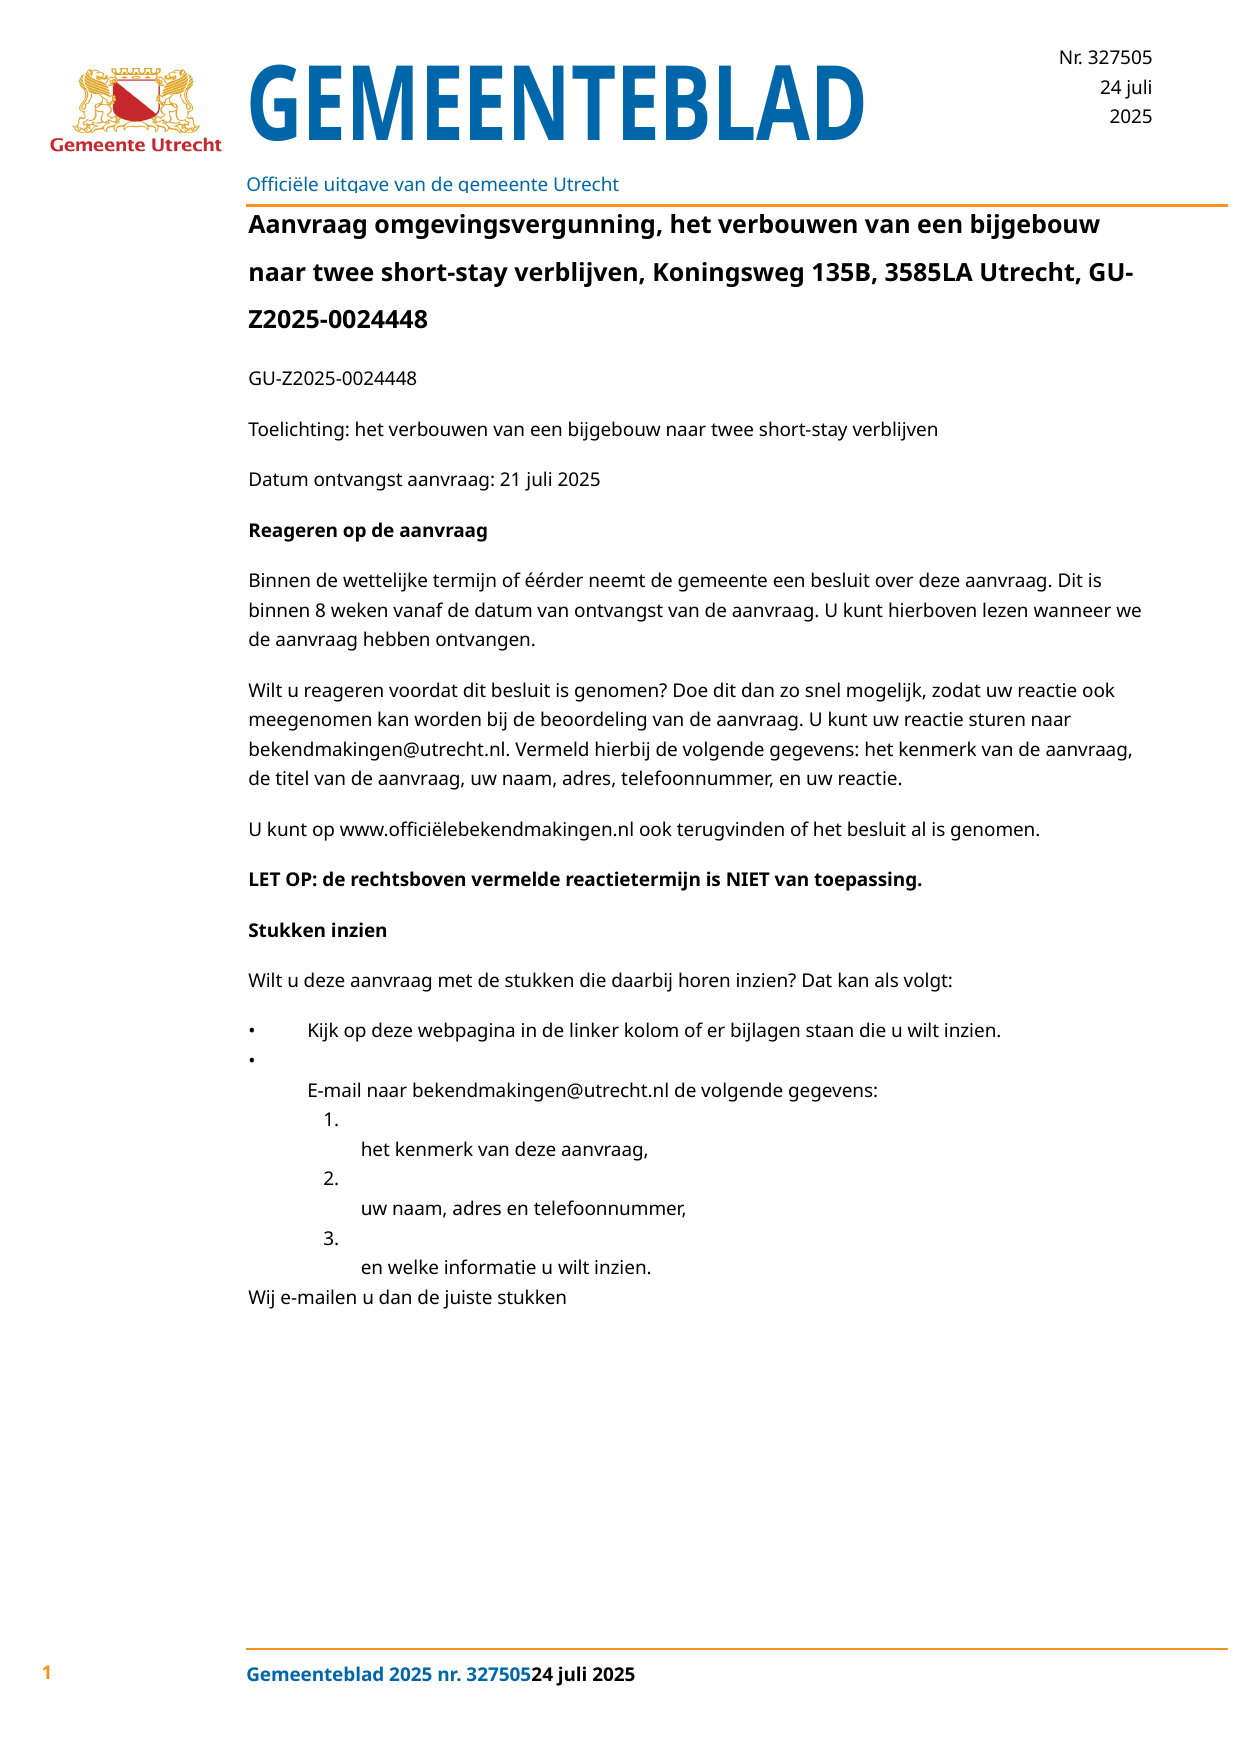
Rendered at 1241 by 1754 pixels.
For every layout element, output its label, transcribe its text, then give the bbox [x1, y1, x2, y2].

text U kunt op www.officiëlebekendmakingen.nl ook terugvinden of het besluit al is genomen. [248, 816, 1152, 842]
text GU-Z2025-0024448 [248, 366, 1152, 391]
text Reageren op de aanvraag [248, 517, 1152, 542]
text Datum ontvangst aanvraag: 21 juli 2025 [248, 466, 1152, 492]
picture [41, 47, 231, 172]
list Kijk op deze webpagina in de linker kolom of er bijlagen staan die u wilt inzien. [248, 1018, 1152, 1043]
text Aanvraag omgevingsvergunning, het verbouwen van een bijgebouw naar twee short-stay verblijven, Koningsweg 135B, 3585LA Utrecht, GU-Z2025-0024448 [248, 207, 1152, 336]
text Binnen de wettelijke termijn of éérder neemt de gemeente een besluit over deze aanvraag. Dit is binnen 8 weken vanaf de datum van ontvangst van de aanvraag. U kunt hierboven lezen wanneer we de aanvraag hebben ontvangen. [248, 567, 1152, 652]
list en welke informatie u wilt inzien. [323, 1254, 1152, 1280]
text Wilt u deze aanvraag met de stukken die daarbij horen inzien? Dat kan als volgt: [248, 967, 1152, 993]
list E-mail naar bekendmakingen@utrecht.nl de volgende gegevens: [248, 1077, 1152, 1102]
list uw naam, adres en telefoonnummer, [323, 1195, 1152, 1221]
text Stukken inzien [248, 917, 1152, 942]
text Wij e-mailen u dan de juiste stukken [248, 1284, 1152, 1309]
text Toelichting: het verbouwen van een bijgebouw naar twee short-stay verblijven [248, 416, 1152, 442]
list het kenmerk van deze aanvraag, [323, 1136, 1152, 1162]
text Wilt u reageren voordat dit besluit is genomen? Doe dit dan zo snel mogelijk, zodat uw reactie ook meegenomen kan worden bij de beoordeling van de aanvraag. U kunt uw reactie sturen naar bekendmakingen@utrecht.nl. Vermeld hierbij de volgende gegevens: het kenmerk van de aanvraag, de titel van de aanvraag, uw naam, adres, telefoonnummer, en uw reactie. [248, 677, 1152, 791]
text LET OP: de rechtsboven vermelde reactietermijn is NIET van toepassing. [248, 866, 1152, 892]
